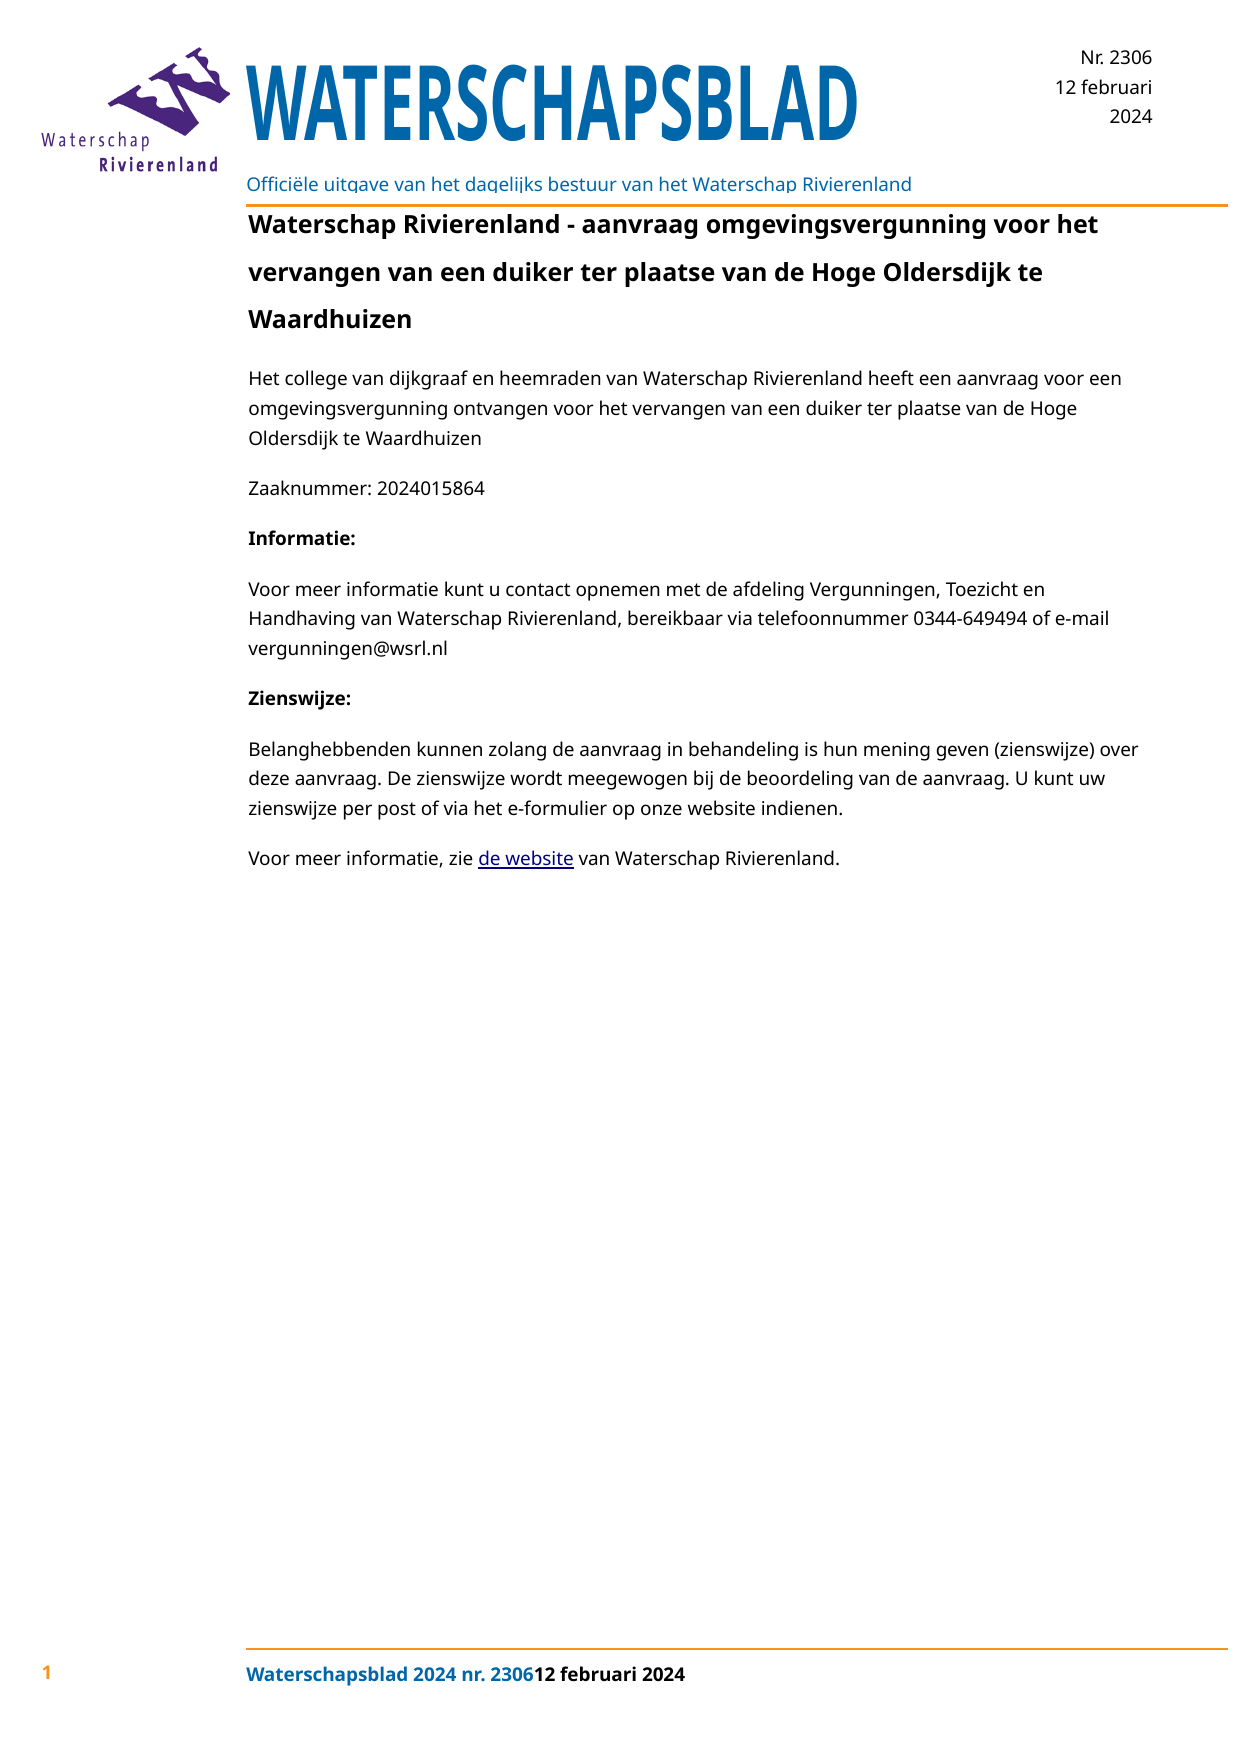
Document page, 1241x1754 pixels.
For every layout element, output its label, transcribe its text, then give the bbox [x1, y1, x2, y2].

text Voor meer informatie kunt u contact opnemen met de afdeling Vergunningen, Toezicht en Handhaving van Waterschap Rivierenland, bereikbaar via telefoonnummer 0344-649494 of e-mail vergunningen@wsrl.nl [248, 576, 1152, 661]
text Waterschap Rivierenland - aanvraag omgevingsvergunning voor het vervangen van een duiker ter plaatse van de Hoge Oldersdijk te Waardhuizen [248, 207, 1152, 336]
picture [41, 47, 231, 172]
text Voor meer informatie, zie de website van Waterschap Rivierenland. [248, 846, 1152, 871]
text Het college van dijkgraaf en heemraden van Waterschap Rivierenland heeft een aanvraag voor een omgevingsvergunning ontvangen voor het vervangen van een duiker ter plaatse van de Hoge Oldersdijk te Waardhuizen [248, 366, 1152, 450]
text Zaaknummer: 2024015864 [248, 475, 1152, 501]
text Zienswijze: [248, 686, 1152, 711]
text Belanghebbenden kunnen zolang de aanvraag in behandeling is hun mening geven (zienswijze) over deze aanvraag. De zienswijze wordt meegewogen bij de beoordeling van de aanvraag. U kunt uw zienswijze per post of via het e-formulier op onze website indienen. [248, 736, 1152, 821]
text Informatie: [248, 526, 1152, 551]
